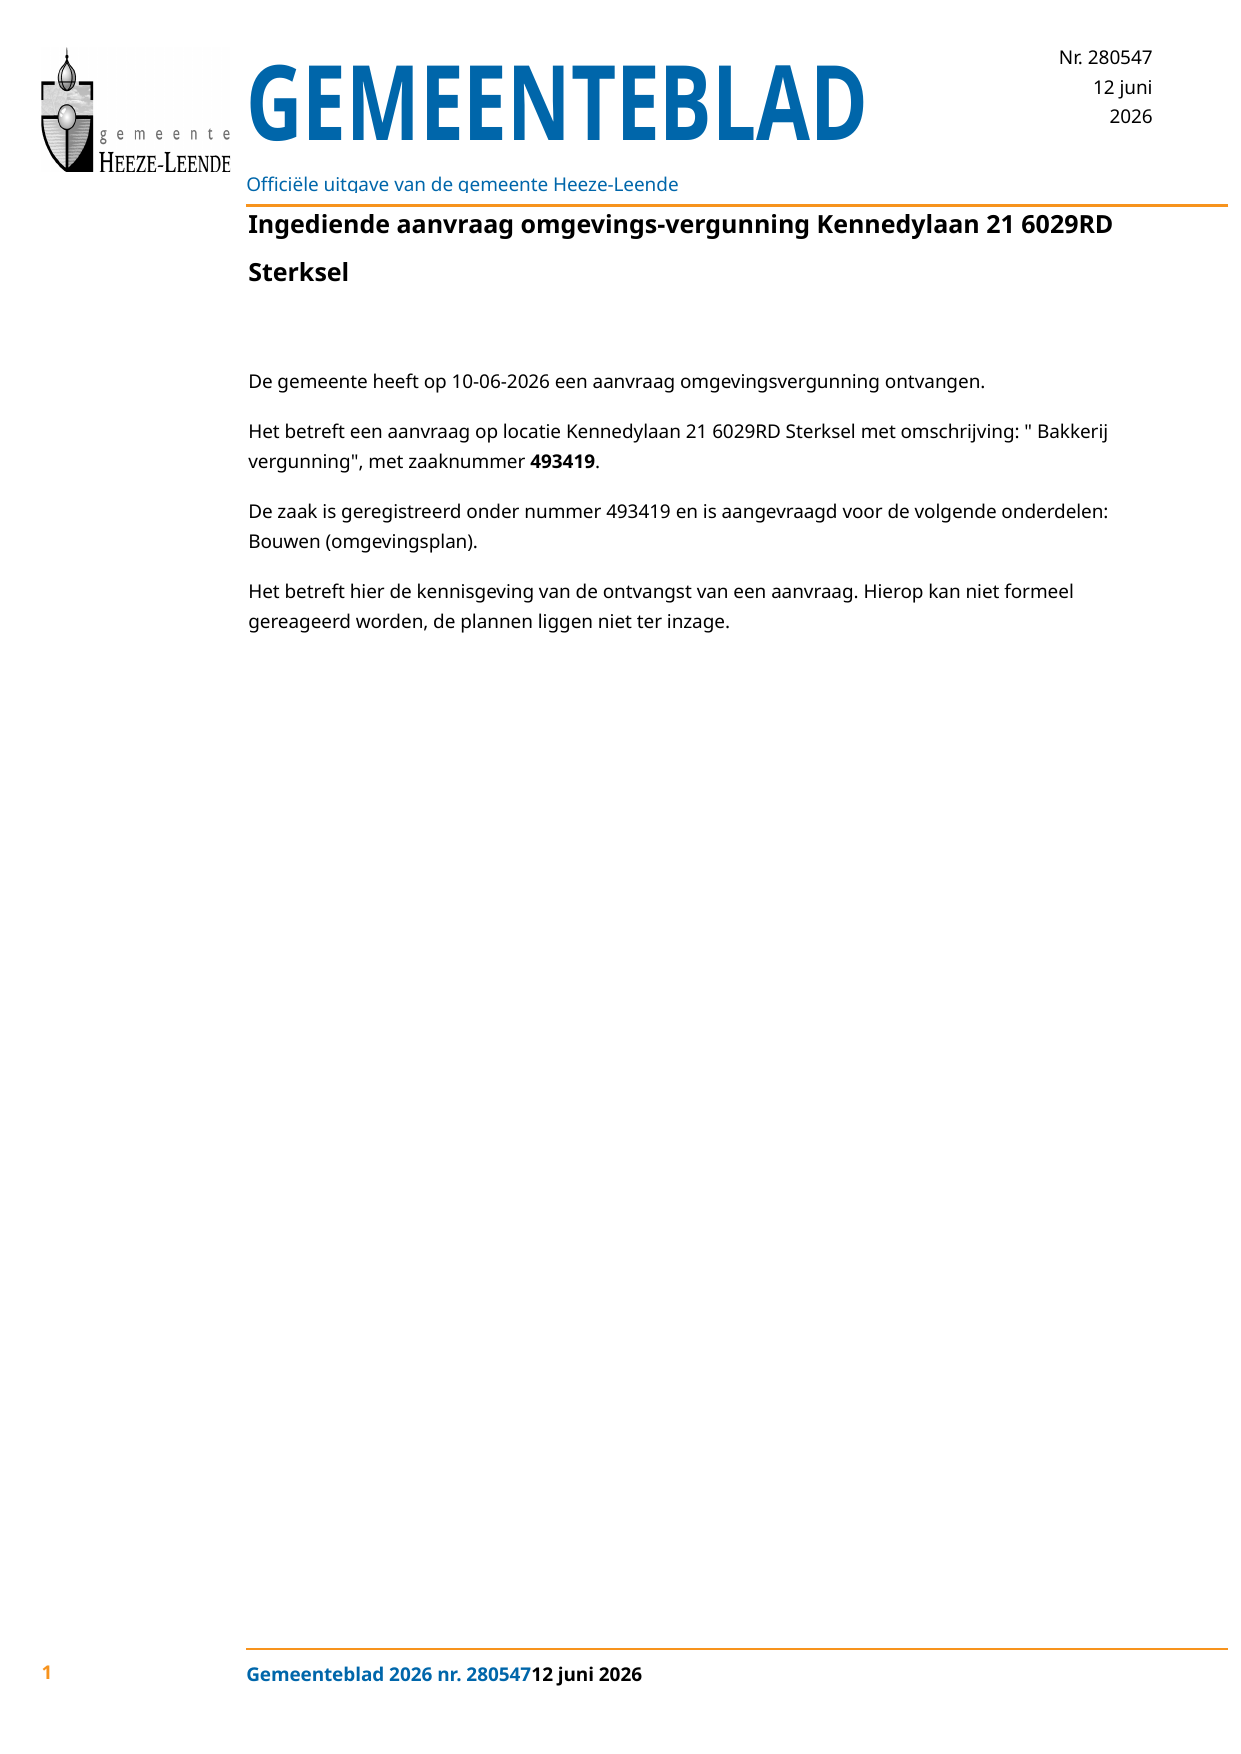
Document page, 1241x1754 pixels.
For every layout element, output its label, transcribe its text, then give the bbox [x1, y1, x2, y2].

text Het betreft hier de kennisgeving van de ontvangst van een aanvraag. Hierop kan niet formeel gereageerd worden, de plannen liggen niet ter inzage. [248, 579, 1152, 634]
text Ingediende aanvraag omgevings-vergunning Kennedylaan 21 6029RD Sterksel [248, 207, 1152, 288]
picture [41, 47, 231, 172]
text De zaak is geregistreerd onder nummer 493419 en is aangevraagd voor de volgende onderdelen: Bouwen (omgevingsplan). [248, 499, 1152, 554]
text De gemeente heeft op 10-06-2026 een aanvraag omgevingsvergunning ontvangen. [248, 368, 1152, 394]
text Het betreft een aanvraag op locatie Kennedylaan 21 6029RD Sterksel met omschrijving: " Bakkerij vergunning", met zaaknummer 493419. [248, 419, 1152, 474]
